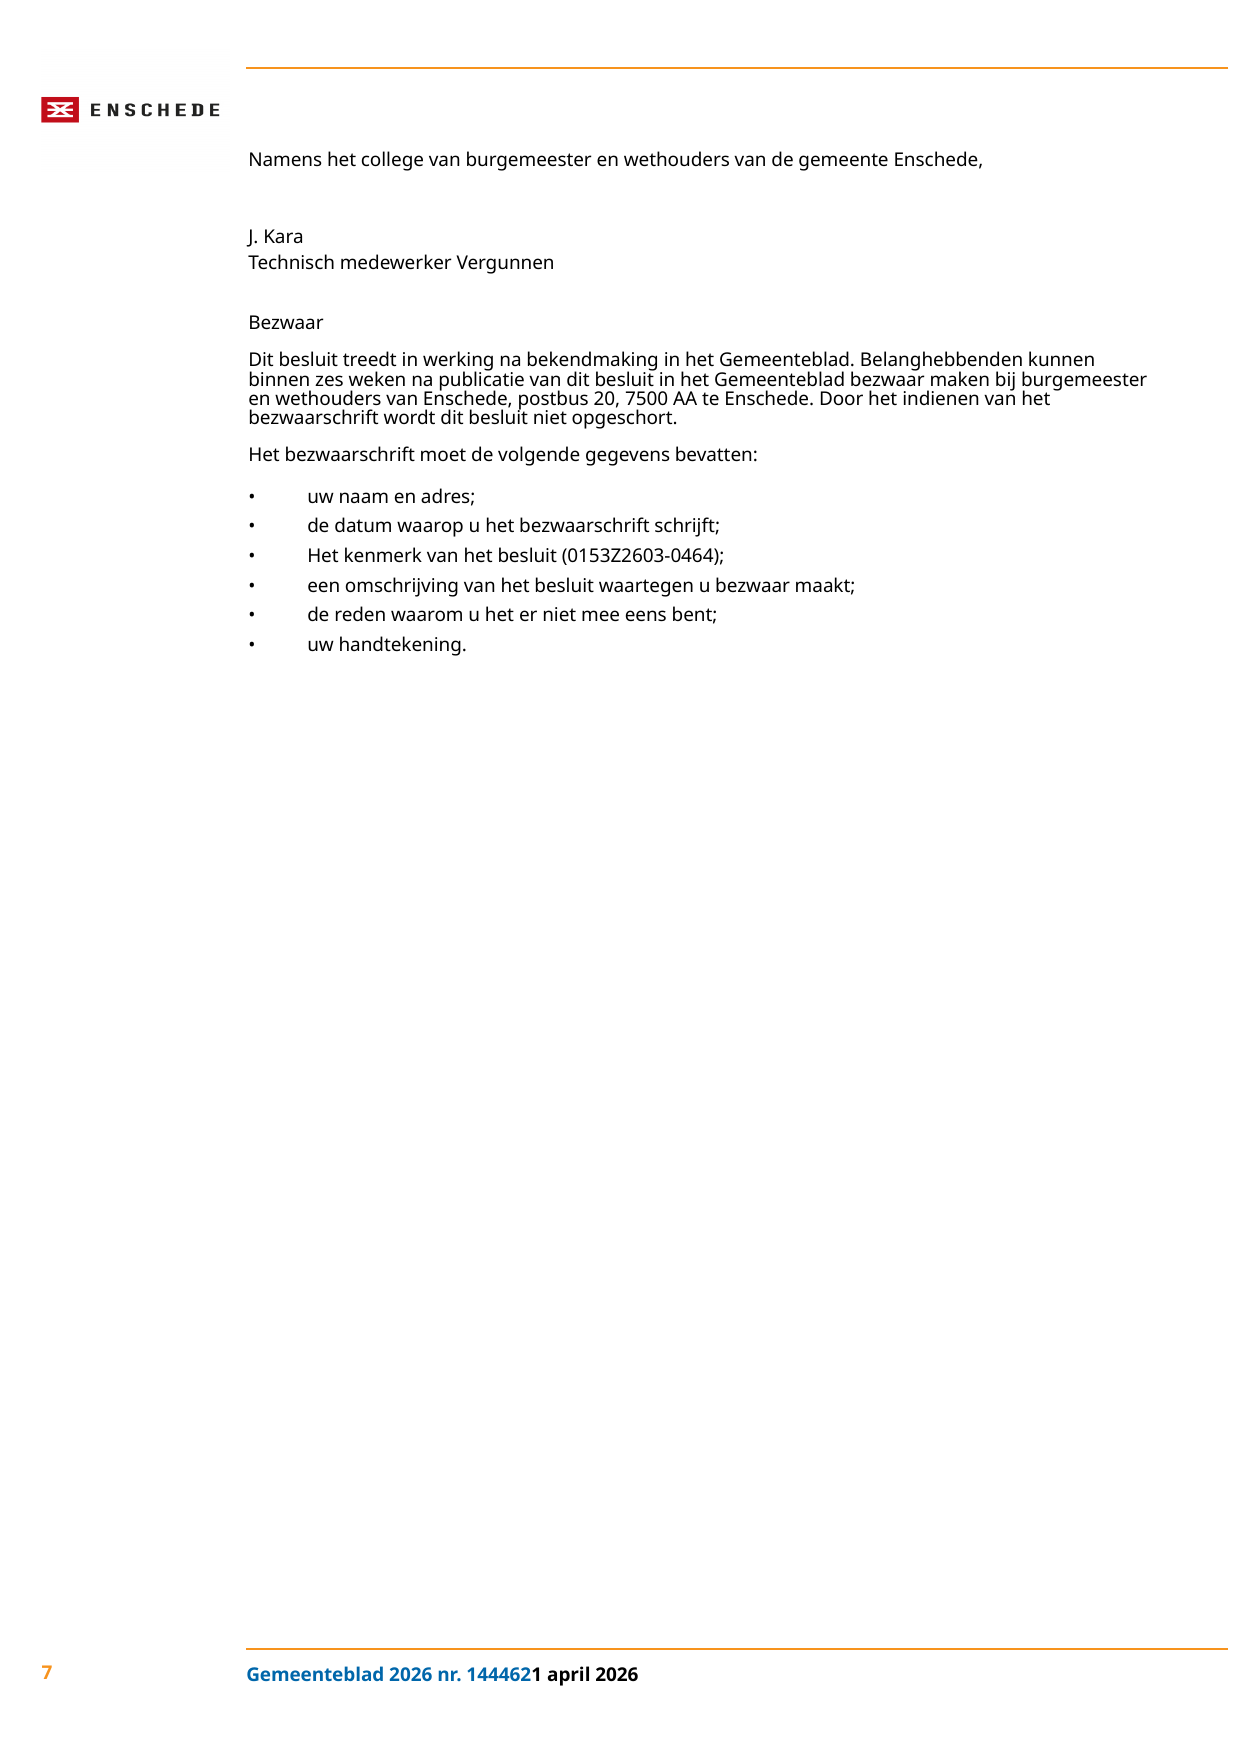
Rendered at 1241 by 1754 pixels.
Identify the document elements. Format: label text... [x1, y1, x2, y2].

list uw handtekening. [248, 631, 1152, 657]
list de datum waarop u het bezwaarschrift schrijft; [248, 513, 1152, 538]
list een omschrijving van het besluit waartegen u bezwaar maakt; [248, 572, 1152, 597]
list Het kenmerk van het besluit (0153Z2603-0464); [248, 542, 1152, 568]
text J. Kara [248, 223, 1152, 249]
text Bezwaar [248, 314, 1152, 333]
text Technisch medewerker Vergunnen [248, 249, 1152, 275]
text Het bezwaarschrift moet de volgende gegevens bevatten: [248, 446, 1152, 465]
text Namens het college van burgemeester en wethouders van de gemeente Enschede, [248, 146, 1152, 172]
text Dit besluit treedt in werking na bekendmaking in het Gemeenteblad. Belanghebbenden kunnen binnen zes weken na publicatie van dit besluit in het Gemeenteblad bezwaar maken bij burgemeester en wethouders van Enschede, postbus 20, 7500 AA te Enschede. Door het indienen van het bezwaarschrift wordt dit besluit niet opgeschort. [248, 351, 1152, 428]
list de reden waarom u het er niet mee eens bent; [248, 601, 1152, 627]
list uw naam en adres; [248, 483, 1152, 509]
picture [41, 47, 231, 172]
